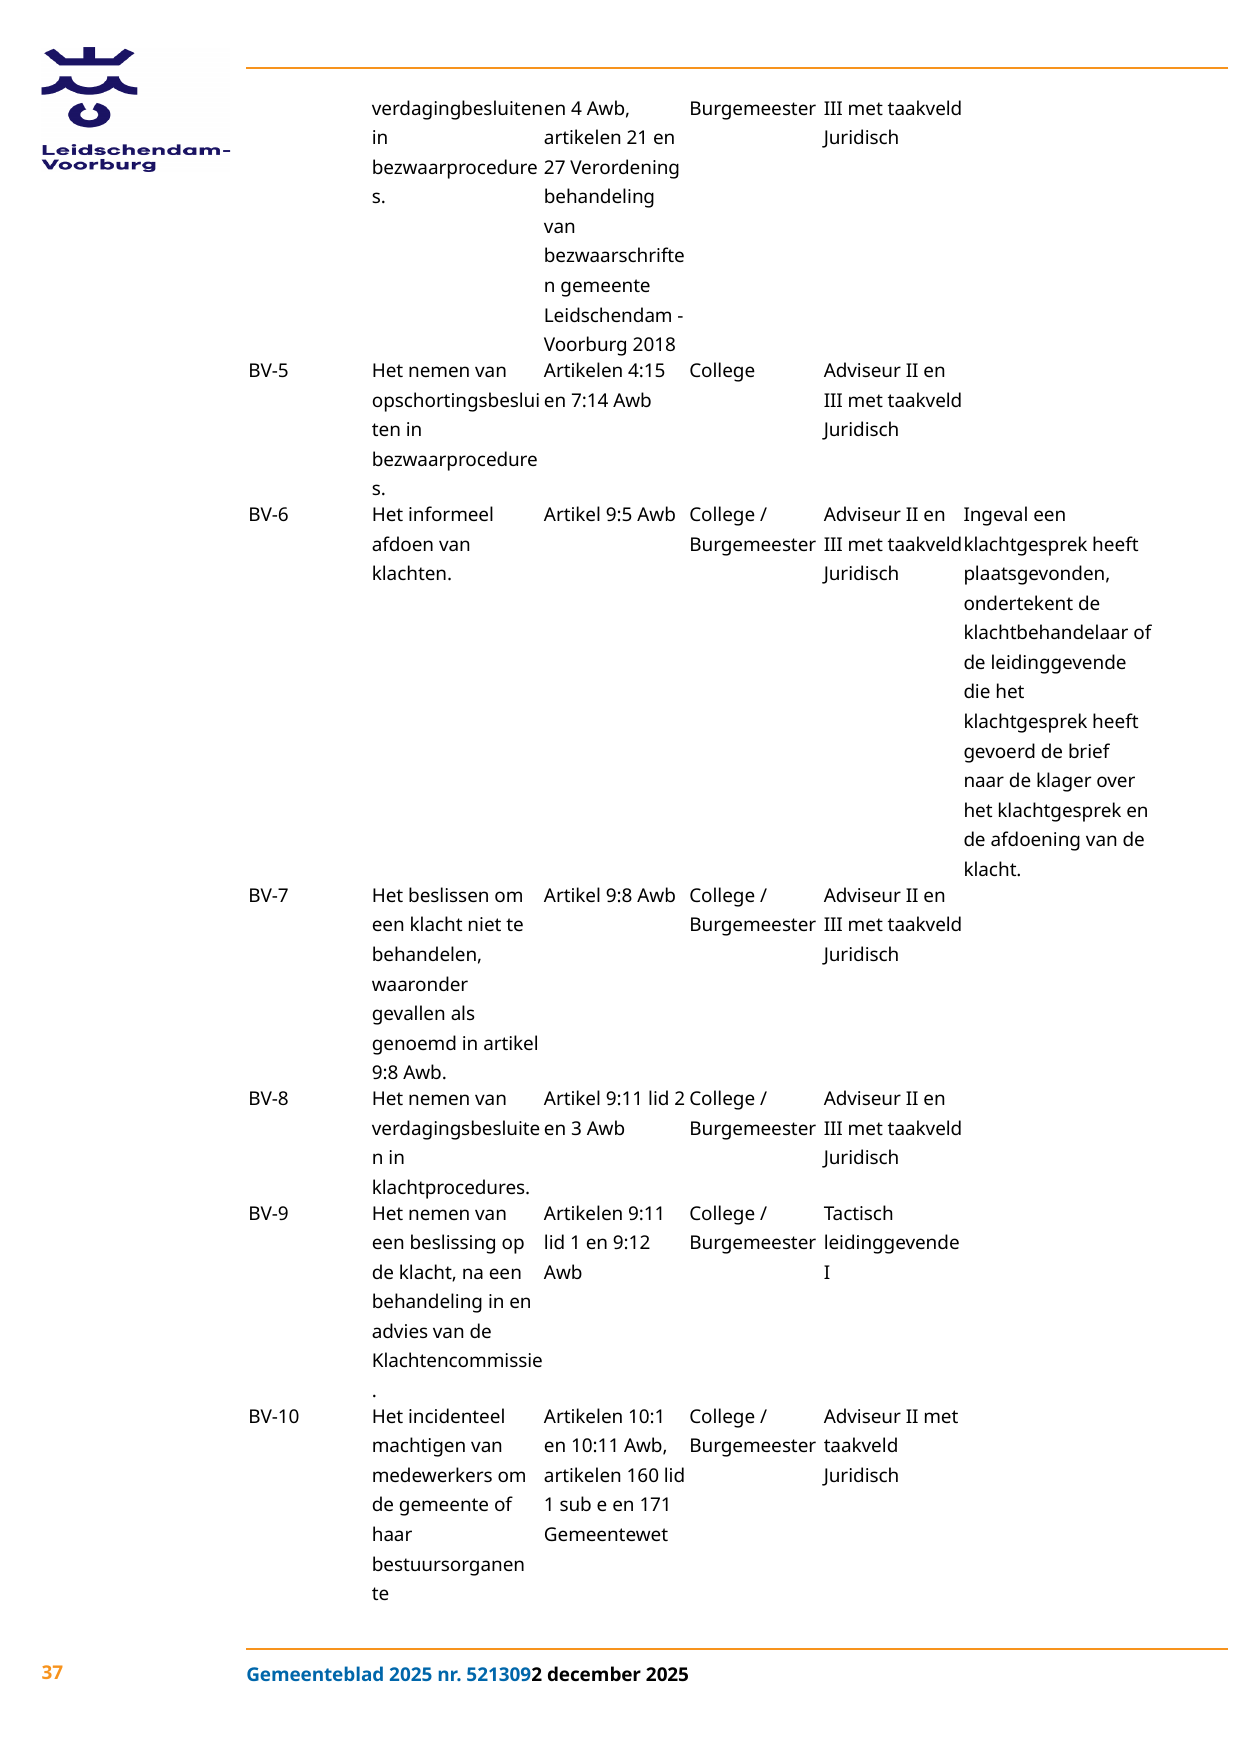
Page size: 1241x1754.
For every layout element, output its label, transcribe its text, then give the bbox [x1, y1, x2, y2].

table_cell BV-5 [248, 357, 372, 501]
table_cell verdagingbesluiten in bezwaarprocedures. [372, 95, 544, 357]
table_cell College / Burgemeester [689, 1200, 823, 1403]
table_cell BV-6 [248, 501, 372, 882]
table_cell Het nemen van opschortingsbesluiten in bezwaarprocedures. [372, 357, 544, 501]
table_cell Artikel 9:8 Awb [544, 882, 689, 1085]
table_cell Artikelen 10:1 en 10:11 Awb, artikelen 160 lid 1 sub e en 171 Gemeentewet [544, 1403, 689, 1606]
table_cell Het incidenteel machtigen van medewerkers om de gemeente of haar bestuursorganen te [372, 1403, 544, 1606]
table_cell [963, 1085, 1152, 1200]
table_cell College / Burgemeester [689, 1085, 823, 1200]
table_cell Artikel 9:11 lid 2 en 3 Awb [544, 1085, 689, 1200]
table_cell Het nemen van een beslissing op de klacht, na een behandeling in en advies van de Klachtencommissie. [372, 1200, 544, 1403]
table_cell III met taakveld Juridisch [824, 95, 963, 357]
table_cell [963, 95, 1152, 357]
table_cell BV-8 [248, 1085, 372, 1200]
table_cell Adviseur II en III met taakveld Juridisch [824, 357, 963, 501]
table_cell Ingeval een klachtgesprek heeft plaatsgevonden, ondertekent de klachtbehandelaar of de leidinggevende die het klachtgesprek heeft gevoerd de brief naar de klager over het klachtgesprek en de afdoening van de klacht. [963, 501, 1152, 882]
table_cell [963, 1200, 1152, 1403]
table_cell BV-7 [248, 882, 372, 1085]
table_cell Adviseur II en III met taakveld Juridisch [824, 501, 963, 882]
table_cell College / Burgemeester [689, 882, 823, 1085]
table_cell Artikelen 4:15 en 7:14 Awb [544, 357, 689, 501]
table_cell Adviseur II en III met taakveld Juridisch [824, 1085, 963, 1200]
table_cell Artikelen 9:11 lid 1 en 9:12 Awb [544, 1200, 689, 1403]
table_cell en 4 Awb, artikelen 21 en 27 Verordening behandeling van bezwaarschriften gemeente Leidschendam -Voorburg 2018 [544, 95, 689, 357]
table_cell BV-10 [248, 1403, 372, 1606]
table_cell Artikel 9:5 Awb [544, 501, 689, 882]
table_cell Het nemen van verdagingsbesluiten in klachtprocedures. [372, 1085, 544, 1200]
table_cell [963, 357, 1152, 501]
table_cell Tactisch leidinggevende I [824, 1200, 963, 1403]
table_cell College [689, 357, 823, 501]
table_cell Het informeel afdoen van klachten. [372, 501, 544, 882]
table_cell BV-9 [248, 1200, 372, 1403]
table_cell [248, 95, 372, 357]
table_cell [963, 1403, 1152, 1606]
picture [41, 47, 231, 172]
table_cell College / Burgemeester [689, 1403, 823, 1606]
table_cell Burgemeester [689, 95, 823, 357]
table_cell Het beslissen om een klacht niet te behandelen, waaronder gevallen als genoemd in artikel 9:8 Awb. [372, 882, 544, 1085]
table_cell Adviseur II met taakveld Juridisch [824, 1403, 963, 1606]
table_cell College / Burgemeester [689, 501, 823, 882]
table_cell [963, 882, 1152, 1085]
table_cell Adviseur II en III met taakveld Juridisch [824, 882, 963, 1085]
